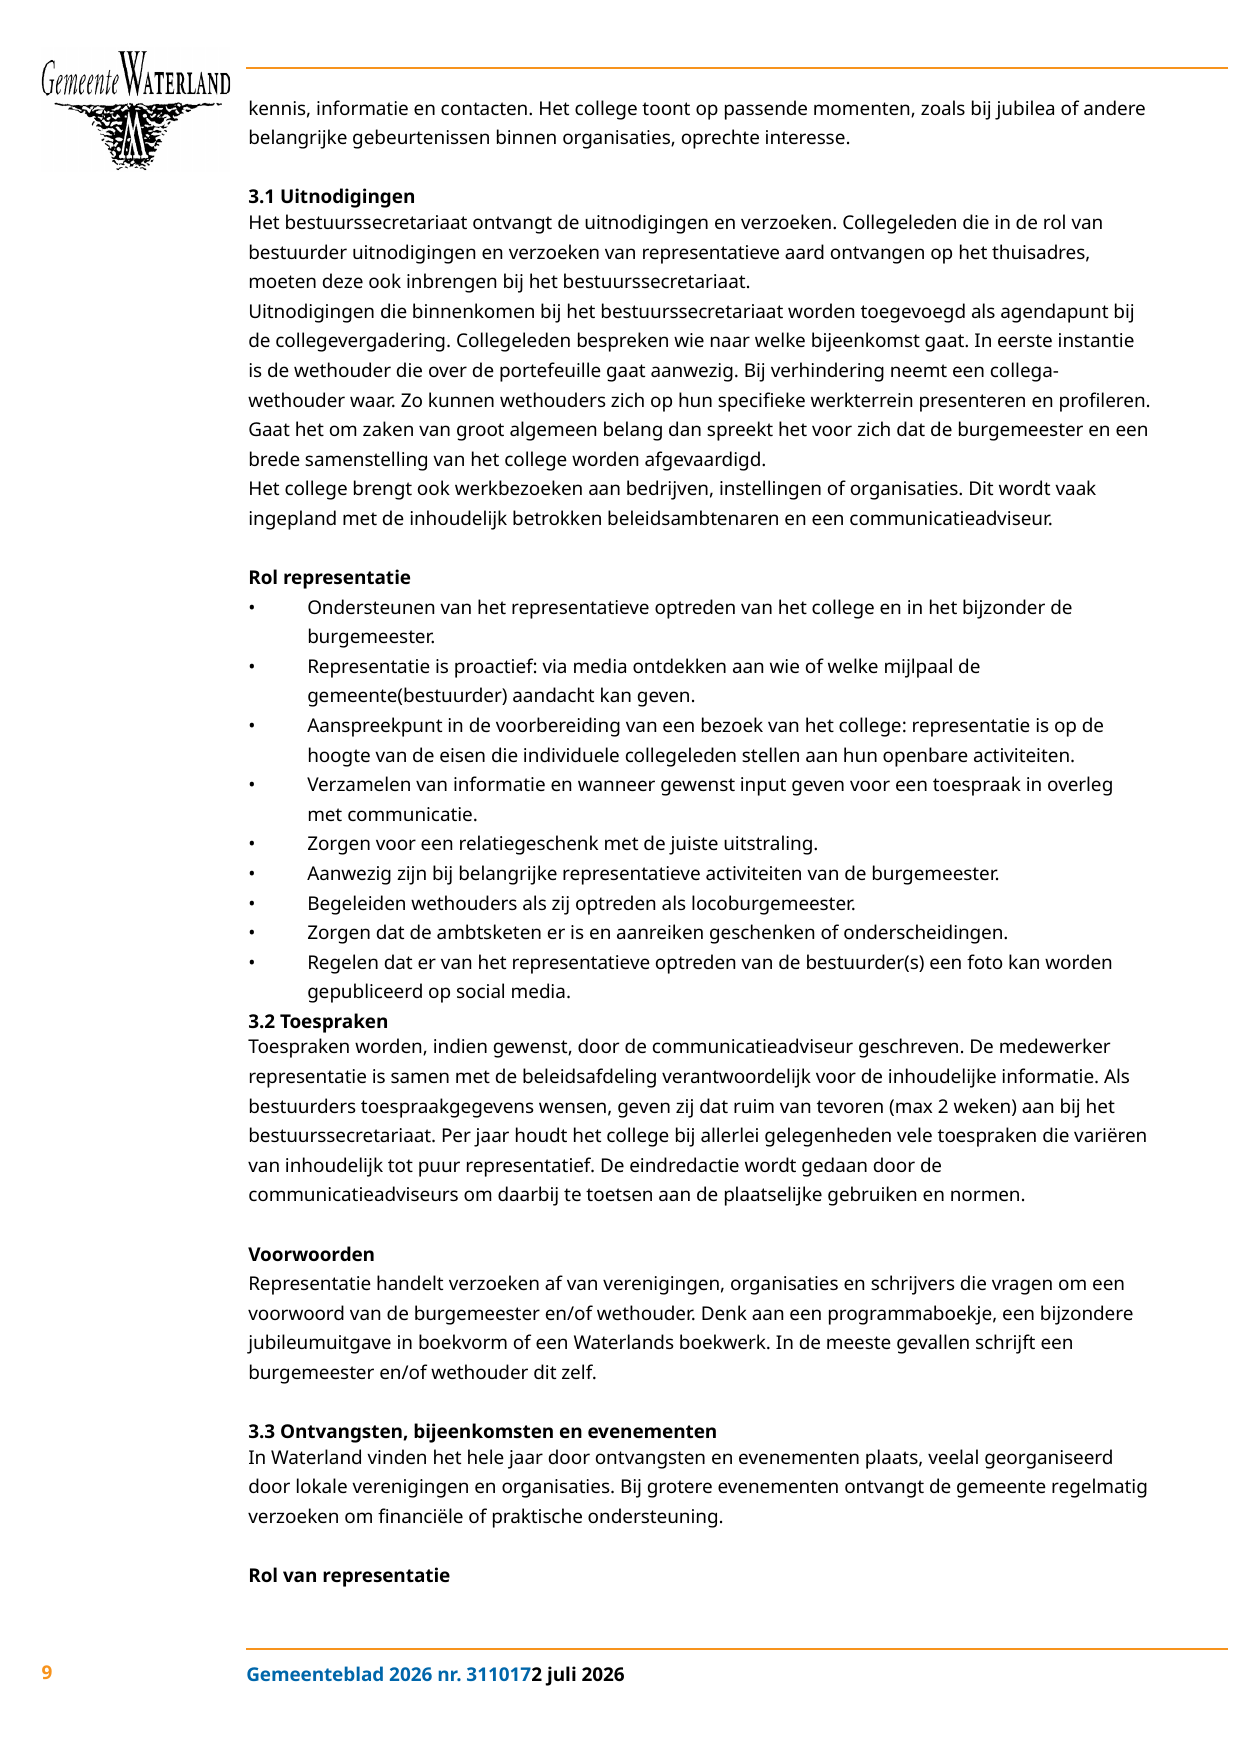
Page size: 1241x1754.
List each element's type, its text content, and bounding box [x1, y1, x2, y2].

list Zorgen dat de ambtsketen er is en aanreiken geschenken of onderscheidingen. [248, 919, 1152, 945]
text kennis, informatie en contacten. Het college toont op passende momenten, zoals bij jubilea of andere belangrijke gebeurtenissen binnen organisaties, oprechte interesse. [248, 95, 1152, 150]
list Verzamelen van informatie en wanneer gewenst input geven voor een toespraak in overleg met communicatie. [248, 771, 1152, 827]
list Begeleiden wethouders als zij optreden als locoburgemeester. [248, 890, 1152, 915]
list Zorgen voor een relatiegeschenk met de juiste uitstraling. [248, 831, 1152, 856]
text Voorwoorden [248, 1241, 1152, 1267]
text Rol van representatie [248, 1562, 1152, 1588]
list Ondersteunen van het representatieve optreden van het college en in het bijzonder de burgemeester. [248, 594, 1152, 649]
list Representatie is proactief: via media ontdekken aan wie of welke mijlpaal de gemeente(bestuurder) aandacht kan geven. [248, 653, 1152, 708]
text 3.2 Toespraken [248, 1008, 1152, 1034]
text Het college brengt ook werkbezoeken aan bedrijven, instellingen of organisaties. Dit wordt vaak ingepland met de inhoudelijk betrokken beleidsambtenaren en een communicatieadviseur. [248, 476, 1152, 531]
text 3.1 Uitnodigingen [248, 183, 1152, 209]
text Rol representatie [248, 564, 1152, 590]
list Aanwezig zijn bij belangrijke representatieve activiteiten van de burgemeester. [248, 860, 1152, 886]
list Aanspreekpunt in de voorbereiding van een bezoek van het college: representatie is op de hoogte van de eisen die individuele collegeleden stellen aan hun openbare activiteiten. [248, 712, 1152, 767]
text Representatie handelt verzoeken af van verenigingen, organisaties en schrijvers die vragen om een voorwoord van de burgemeester en/of wethouder. Denk aan een programmaboekje, een bijzondere jubileumuitgave in boekvorm of een Waterlands boekwerk. In de meeste gevallen schrijft een burgemeester en/of wethouder dit zelf. [248, 1270, 1152, 1385]
text Uitnodigingen die binnenkomen bij het bestuurssecretariaat worden toegevoegd als agendapunt bij de collegevergadering. Collegeleden bespreken wie naar welke bijeenkomst gaat. In eerste instantie is de wethouder die over de portefeuille gaat aanwezig. Bij verhindering neemt een collega-wethouder waar. Zo kunnen wethouders zich op hun specifieke werkterrein presenteren en profileren. Gaat het om zaken van groot algemeen belang dan spreekt het voor zich dat de burgemeester en een brede samenstelling van het college worden afgevaardigd. [248, 298, 1152, 472]
picture [41, 47, 231, 172]
text Het bestuurssecretariaat ontvangt de uitnodigingen en verzoeken. Collegeleden die in de rol van bestuurder uitnodigingen en verzoeken van representatieve aard ontvangen op het thuisadres, moeten deze ook inbrengen bij het bestuurssecretariaat. [248, 209, 1152, 294]
list Regelen dat er van het representatieve optreden van de bestuurder(s) een foto kan worden gepubliceerd op social media. [248, 949, 1152, 1004]
text Toespraken worden, indien gewenst, door de communicatieadviseur geschreven. De medewerker representatie is samen met de beleidsafdeling verantwoordelijk voor de inhoudelijke informatie. Als bestuurders toespraakgegevens wensen, geven zij dat ruim van tevoren (max 2 weken) aan bij het bestuurssecretariaat. Per jaar houdt het college bij allerlei gelegenheden vele toespraken die variëren van inhoudelijk tot puur representatief. De eindredactie wordt gedaan door de communicatieadviseurs om daarbij te toetsen aan de plaatselijke gebruiken en normen. [248, 1034, 1152, 1207]
text 3.3 Ontvangsten, bijeenkomsten en evenementen [248, 1418, 1152, 1444]
text In Waterland vinden het hele jaar door ontvangsten en evenementen plaats, veelal georganiseerd door lokale verenigingen en organisaties. Bij grotere evenementen ontvangt de gemeente regelmatig verzoeken om financiële of praktische ondersteuning. [248, 1444, 1152, 1529]
